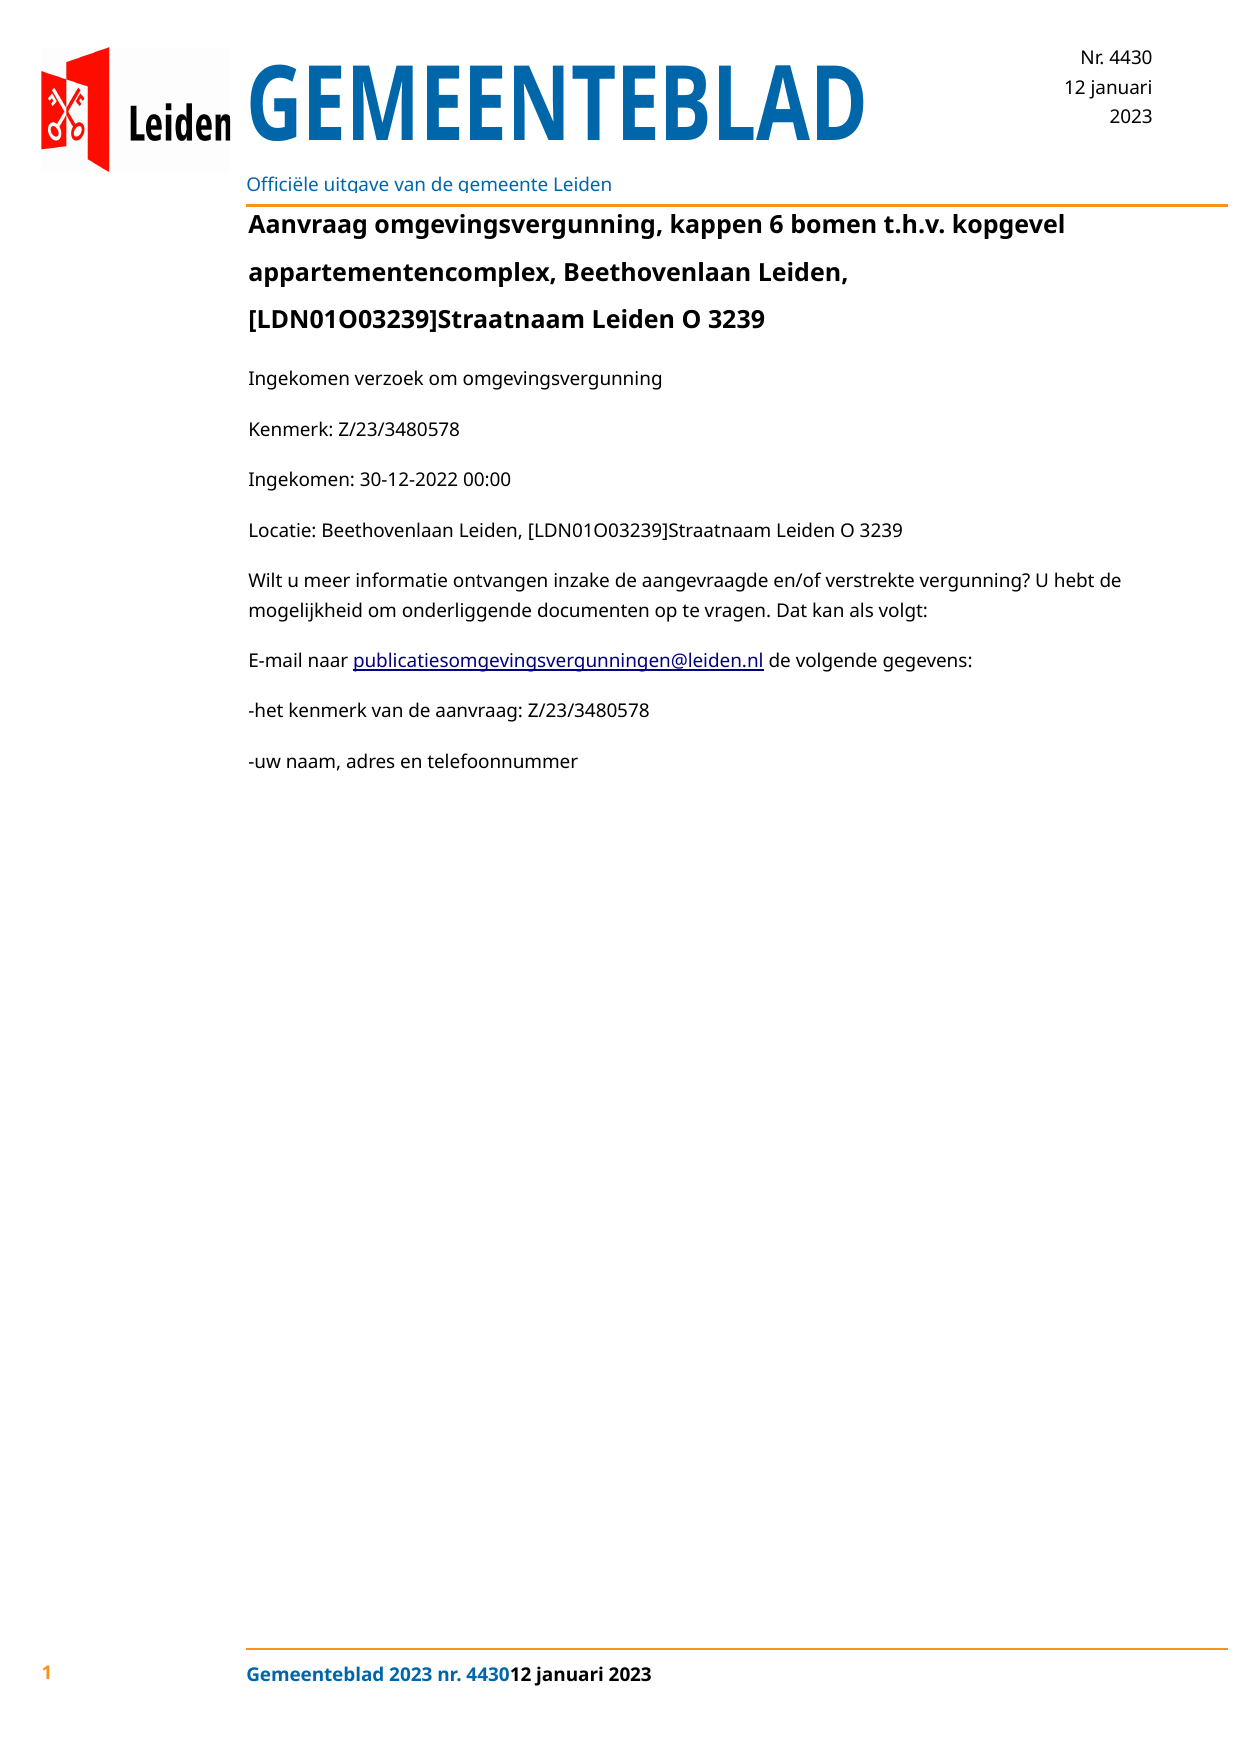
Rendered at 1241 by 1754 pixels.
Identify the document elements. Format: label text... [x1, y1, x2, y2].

text Aanvraag omgevingsvergunning, kappen 6 bomen t.h.v. kopgevel appartementencomplex, Beethovenlaan Leiden, [LDN01O03239]Straatnaam Leiden O 3239 [248, 207, 1152, 336]
text Ingekomen: 30-12-2022 00:00 [248, 466, 1152, 492]
text Ingekomen verzoek om omgevingsvergunning [248, 366, 1152, 391]
text Kenmerk: Z/23/3480578 [248, 416, 1152, 442]
text Wilt u meer informatie ontvangen inzake de aangevraagde en/of verstrekte vergunning? U hebt de mogelijkheid om onderliggende documenten op te vragen. Dat kan als volgt: [248, 567, 1152, 622]
text E-mail naar publicatiesomgevingsvergunningen@leiden.nl de volgende gegevens: [248, 647, 1152, 673]
text Locatie: Beethovenlaan Leiden, [LDN01O03239]Straatnaam Leiden O 3239 [248, 517, 1152, 542]
text -uw naam, adres en telefoonnummer [248, 748, 1152, 774]
picture [41, 47, 231, 172]
text -het kenmerk van de aanvraag: Z/23/3480578 [248, 698, 1152, 723]
